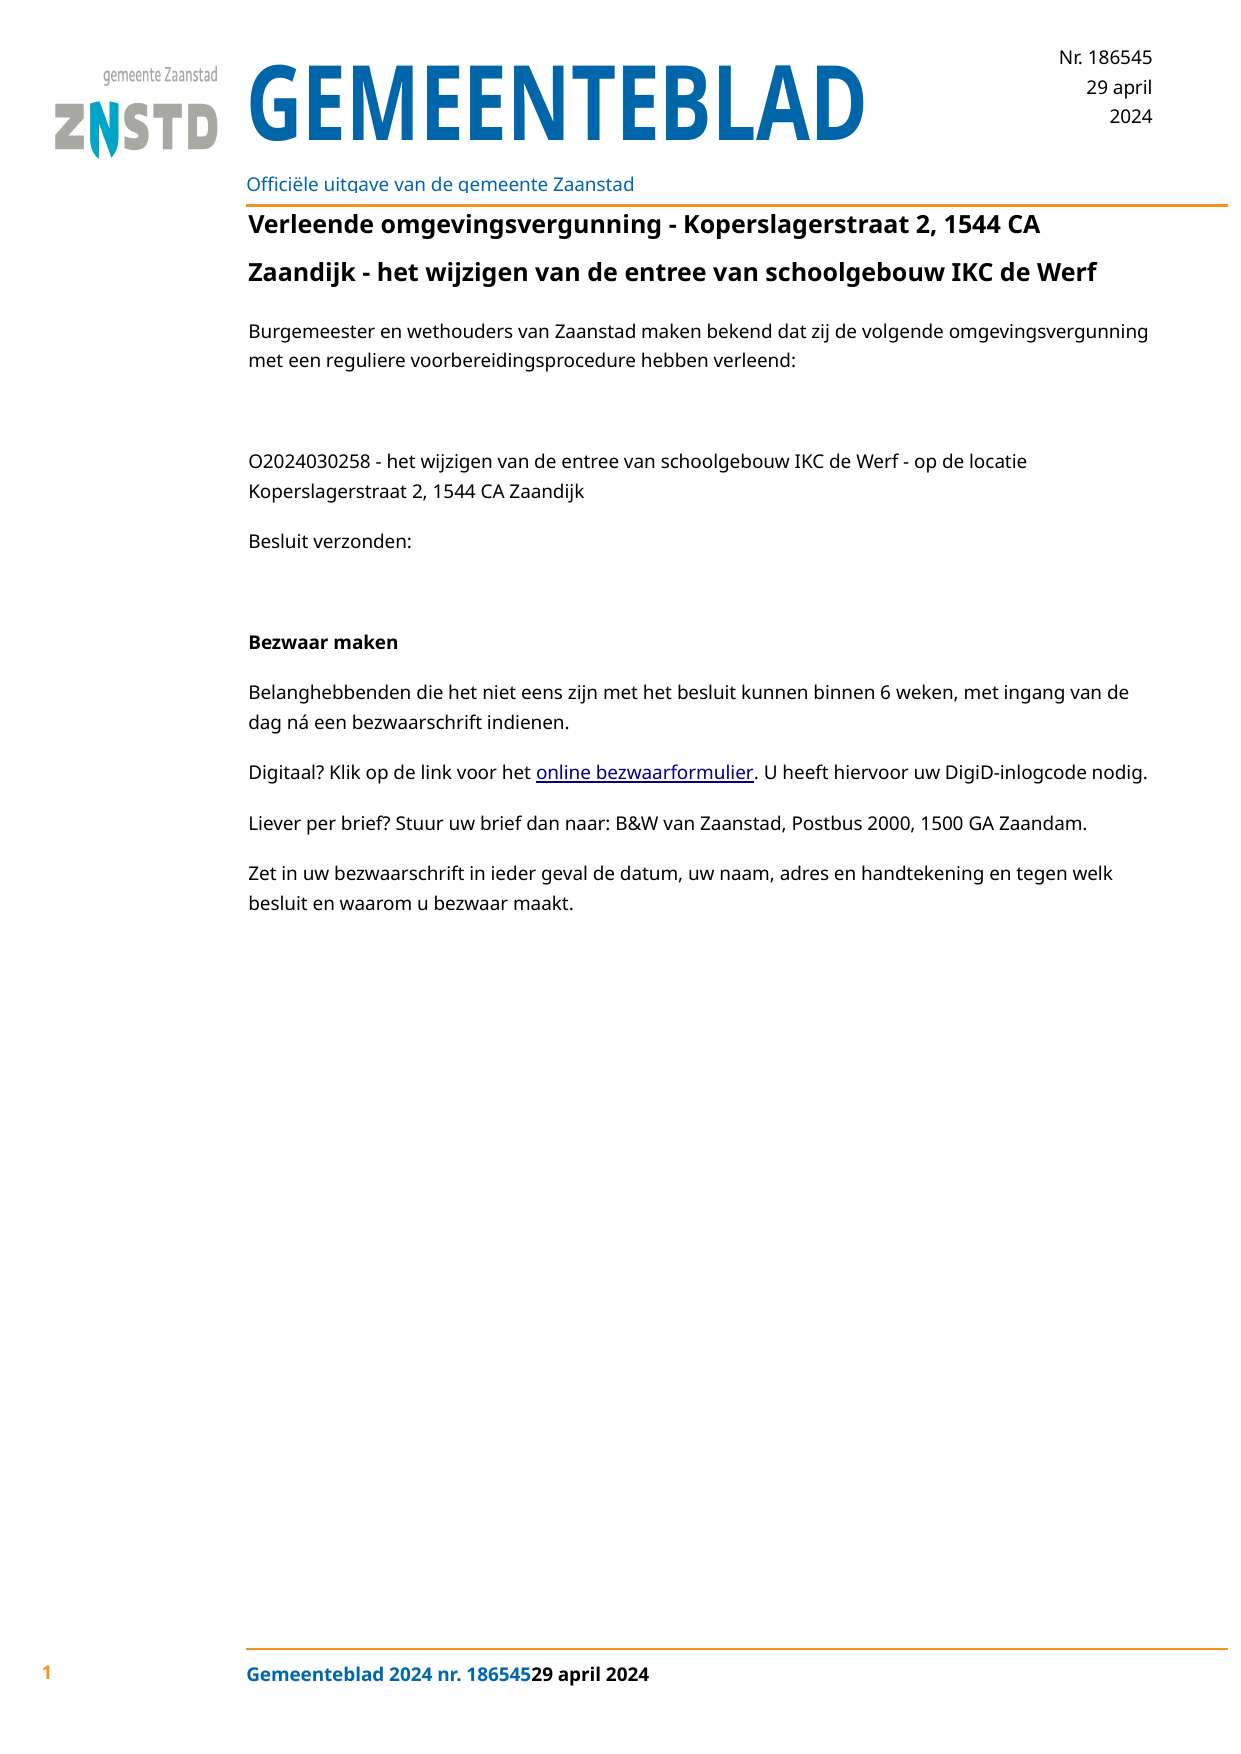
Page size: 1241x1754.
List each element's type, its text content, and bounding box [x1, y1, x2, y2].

text O2024030258 - het wijzigen van de entree van schoolgebouw IKC de Werf - op de locatie Koperslagerstraat 2, 1544 CA Zaandijk [248, 448, 1152, 504]
text Liever per brief? Stuur uw brief dan naar: B&W van Zaanstad, Postbus 2000, 1500 GA Zaandam. [248, 810, 1152, 836]
text Zet in uw bezwaarschrift in ieder geval de datum, uw naam, adres en handtekening en tegen welk besluit en waarom u bezwaar maakt. [248, 860, 1152, 916]
text Besluit verzonden: [248, 528, 1152, 554]
picture [41, 47, 231, 172]
text Bezwaar maken [248, 629, 1152, 655]
text Burgemeester en wethouders van Zaanstad maken bekend dat zij de volgende omgevingsvergunning met een reguliere voorbereidingsprocedure hebben verleend: [248, 318, 1152, 373]
text Belanghebbenden die het niet eens zijn met het besluit kunnen binnen 6 weken, met ingang van de dag ná een bezwaarschrift indienen. [248, 679, 1152, 735]
text Verleende omgevingsvergunning - Koperslagerstraat 2, 1544 CA Zaandijk - het wijzigen van de entree van schoolgebouw IKC de Werf [248, 207, 1152, 288]
text Digitaal? Klik op de link voor het online bezwaarformulier. U heeft hiervoor uw DigiD-inlogcode nodig. [248, 759, 1152, 785]
